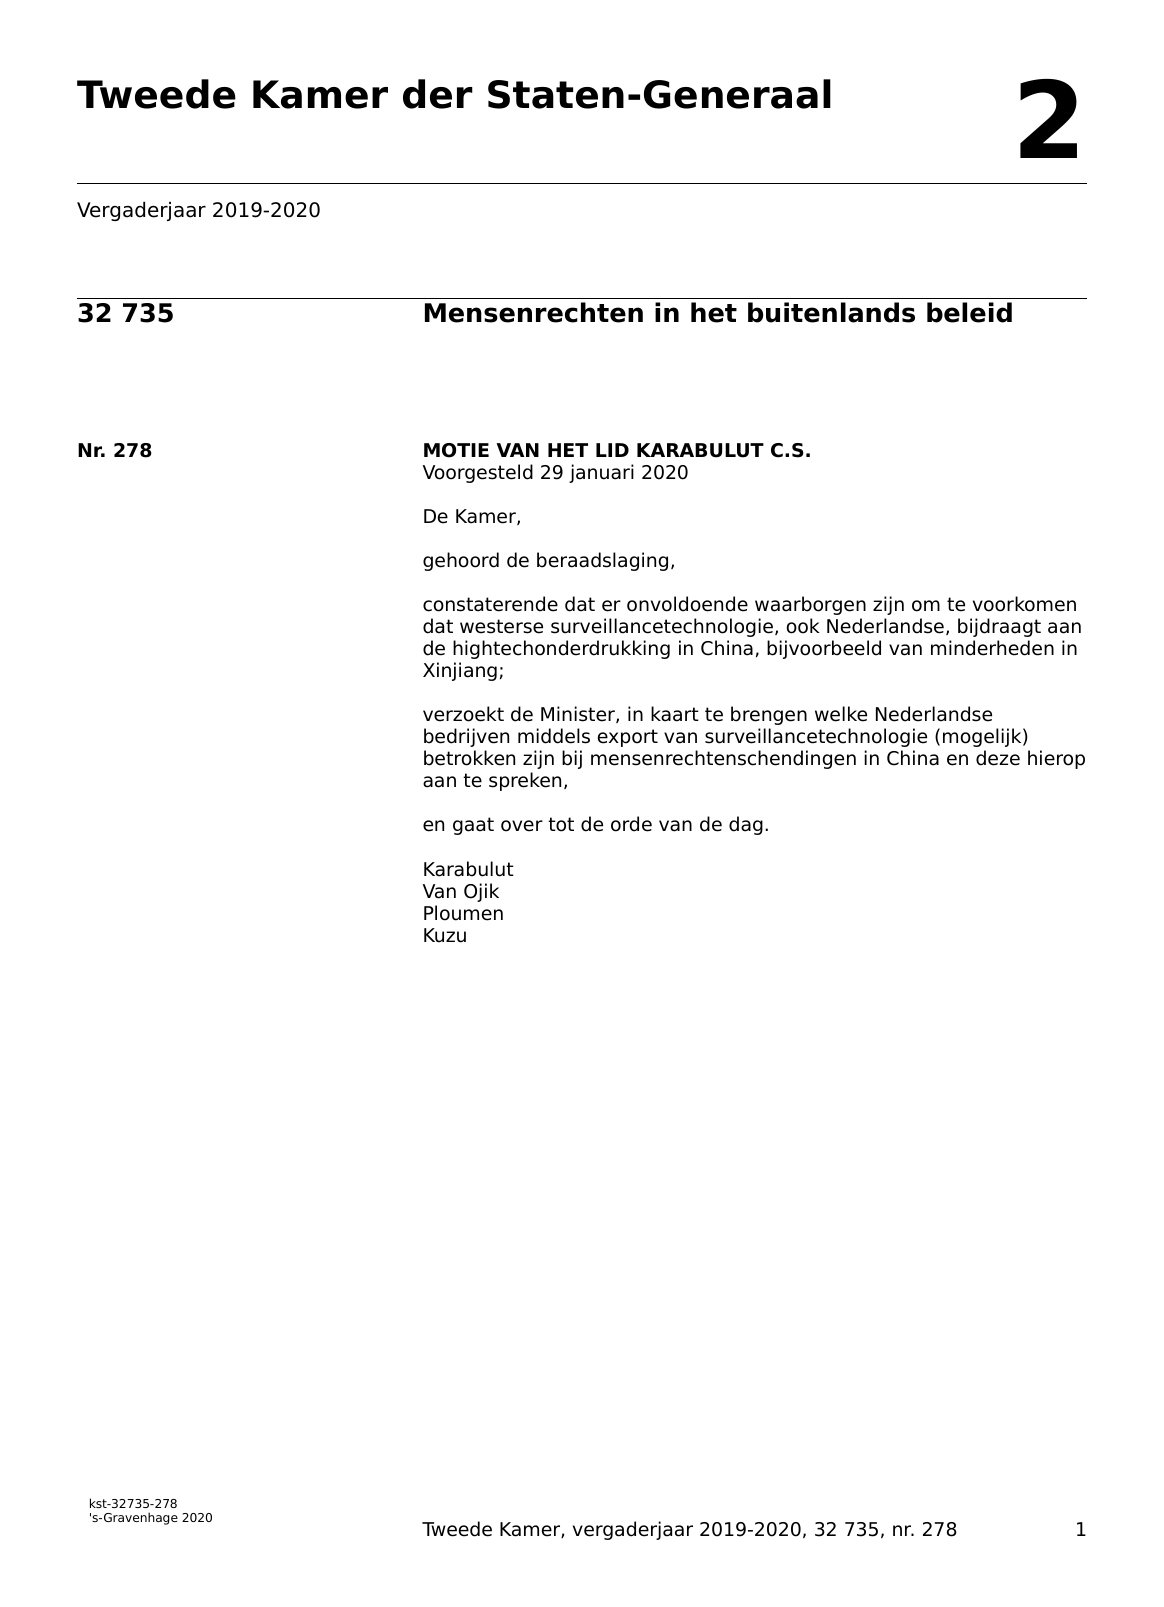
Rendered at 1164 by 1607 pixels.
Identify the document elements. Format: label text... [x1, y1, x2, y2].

text 's-Gravenhage 2020 [88, 1511, 323, 1525]
subtitle 32 735 Mensenrechten in het buitenlands beleid [77, 299, 1087, 329]
text constaterende dat er onvoldoende waarborgen zijn om te voorkomen dat westerse surveillancetechnologie, ook Nederlandse, bijdraagt aan de hightechonderdrukking in China, bijvoorbeeld van minderheden in Xinjiang; [422, 594, 1087, 682]
text Voorgesteld 29 januari 2020 [422, 462, 1087, 484]
table_header Tweede Kamer der Staten-Generaal [77, 59, 886, 183]
text De Kamer, [422, 506, 1087, 528]
text Ploumen [422, 902, 1087, 924]
table_cell Vergaderjaar 2019-2020 [77, 184, 1087, 298]
text Kuzu [422, 924, 1087, 946]
text en gaat over tot de orde van de dag. [422, 814, 1087, 836]
text verzoekt de Minister, in kaart te brengen welke Nederlandse bedrijven middels export van surveillancetechnologie (mogelijk) betrokken zijn bij mensenrechtenschendingen in China en deze hierop aan te spreken, [422, 704, 1087, 792]
text Karabulut [422, 858, 1087, 881]
text gehoord de beraadslaging, [422, 550, 1087, 572]
table_header 2 [886, 59, 1087, 183]
subtitle Nr. 278 MOTIE VAN HET LID KARABULUT C.S. [77, 440, 1087, 462]
text Van Ojik [422, 881, 1087, 902]
text kst-32735-278 [88, 1497, 323, 1511]
